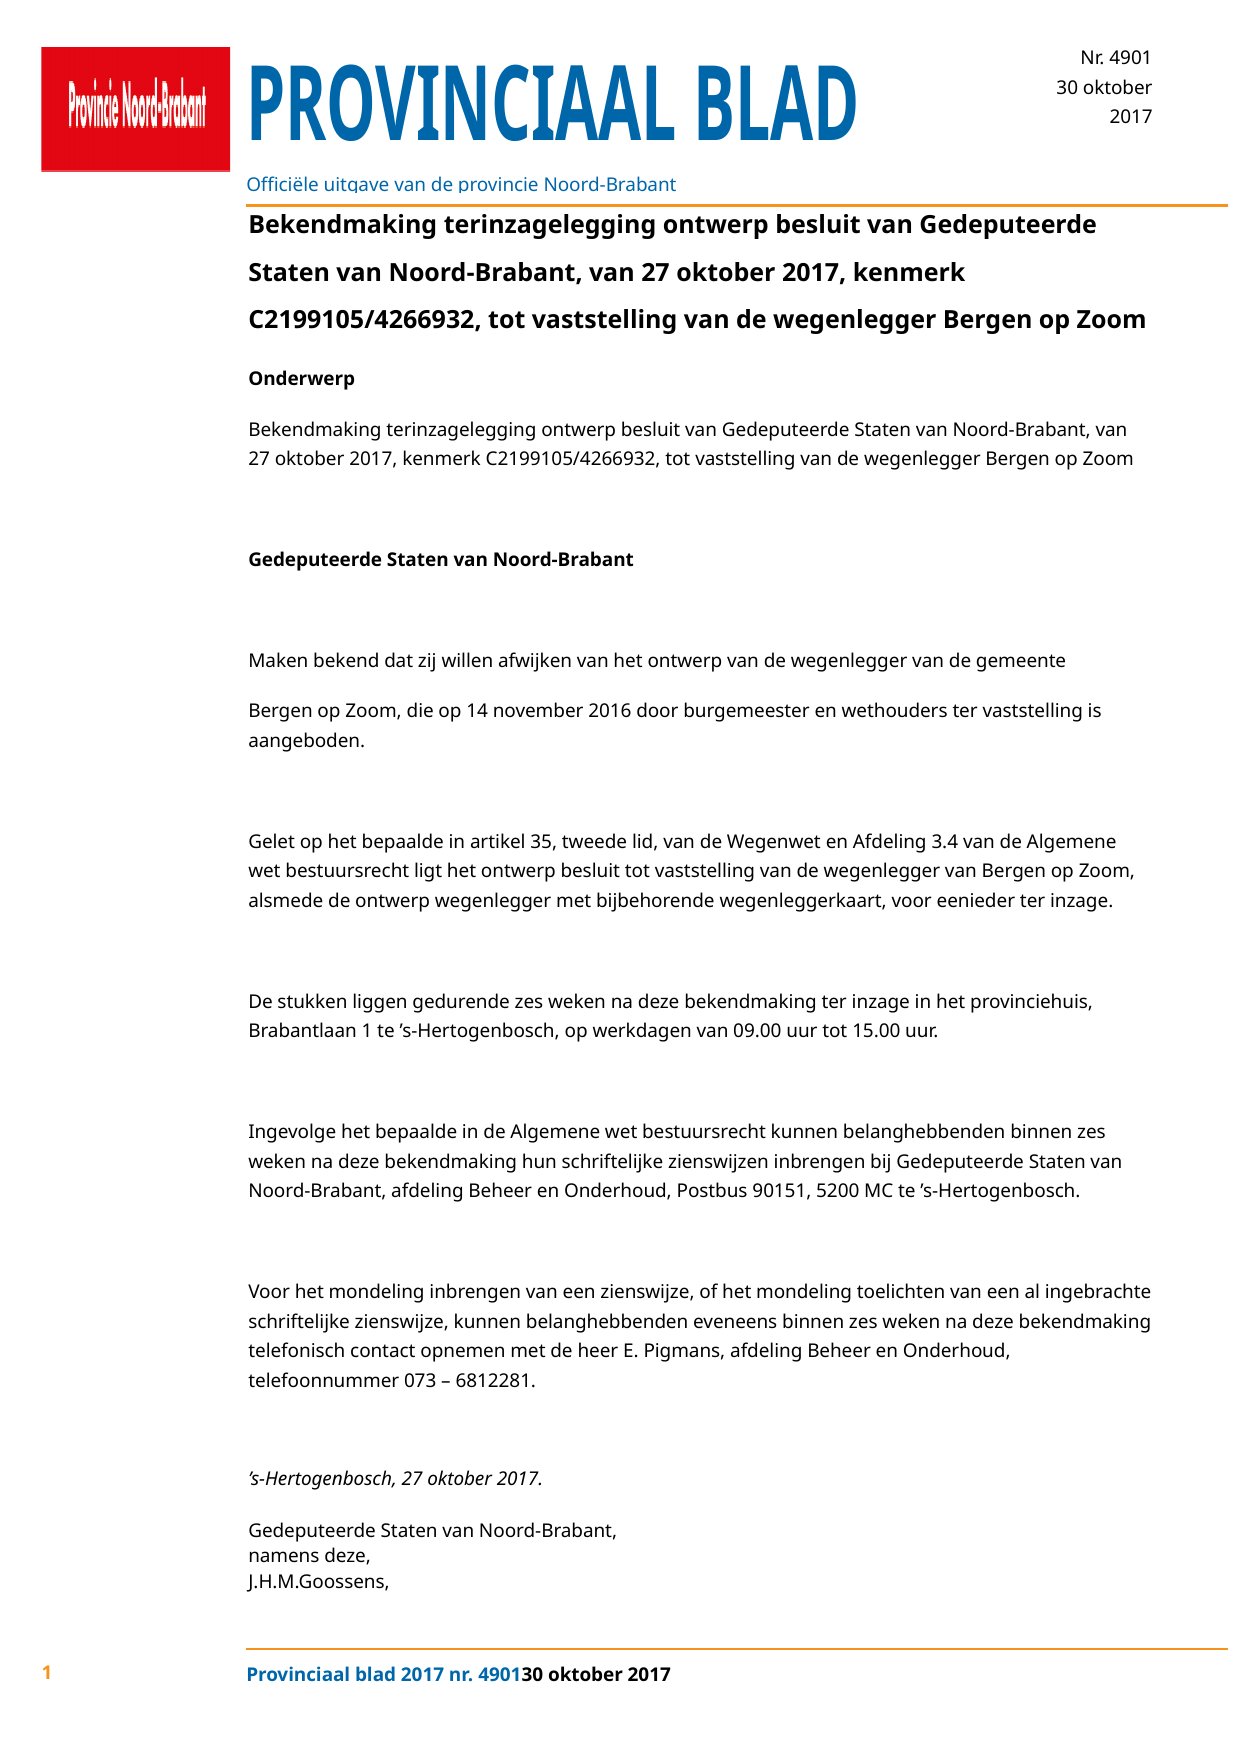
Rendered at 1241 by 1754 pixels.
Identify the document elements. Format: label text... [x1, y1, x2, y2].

text Gedeputeerde Staten van Noord-Brabant [248, 546, 1152, 572]
text Bergen op Zoom, die op 14 november 2016 door burgemeester en wethouders ter vaststelling is aangeboden. [248, 698, 1152, 753]
text De stukken liggen gedurende zes weken na deze bekendmaking ter inzage in het provinciehuis, Brabantlaan 1 te ’s-Hertogenbosch, op werkdagen van 09.00 uur tot 15.00 uur. [248, 988, 1152, 1043]
text ’s-Hertogenbosch, 27 oktober 2017. [248, 1465, 1152, 1491]
text Voor het mondeling inbrengen van een zienswijze, of het mondeling toelichten van een al ingebrachte schriftelijke zienswijze, kunnen belanghebbenden eveneens binnen zes weken na deze bekendmaking telefonisch contact opnemen met de heer E. Pigmans, afdeling Beheer en Onderhoud, telefoonnummer 073 – 6812281. [248, 1278, 1152, 1393]
text namens deze, [248, 1543, 1152, 1568]
text Bekendmaking terinzagelegging ontwerp besluit van Gedeputeerde Staten van Noord-Brabant, van 27 oktober 2017, kenmerk C2199105/4266932, tot vaststelling van de wegenlegger Bergen op Zoom [248, 416, 1152, 471]
text Gelet op het bepaalde in artikel 35, tweede lid, van de Wegenwet en Afdeling 3.4 van de Algemene wet bestuursrecht ligt het ontwerp besluit tot vaststelling van de wegenlegger van Bergen op Zoom, alsmede de ontwerp wegenlegger met bijbehorende wegenleggerkaart, voor eenieder ter inzage. [248, 828, 1152, 913]
text Gedeputeerde Staten van Noord-Brabant, [248, 1517, 1152, 1543]
text Ingevolge het bepaalde in de Algemene wet bestuursrecht kunnen belanghebbenden binnen zes weken na deze bekendmaking hun schriftelijke zienswijzen inbrengen bij Gedeputeerde Staten van Noord-Brabant, afdeling Beheer en Onderhoud, Postbus 90151, 5200 MC te ’s-Hertogenbosch. [248, 1118, 1152, 1203]
picture [41, 47, 231, 172]
text Maken bekend dat zij willen afwijken van het ontwerp van de wegenlegger van de gemeente [248, 647, 1152, 673]
text Bekendmaking terinzagelegging ontwerp besluit van Gedeputeerde Staten van Noord-Brabant, van 27 oktober 2017, kenmerk C2199105/4266932, tot vaststelling van de wegenlegger Bergen op Zoom [248, 207, 1152, 336]
text J.H.M.Goossens, [248, 1568, 1152, 1594]
text Onderwerp [248, 366, 1152, 391]
